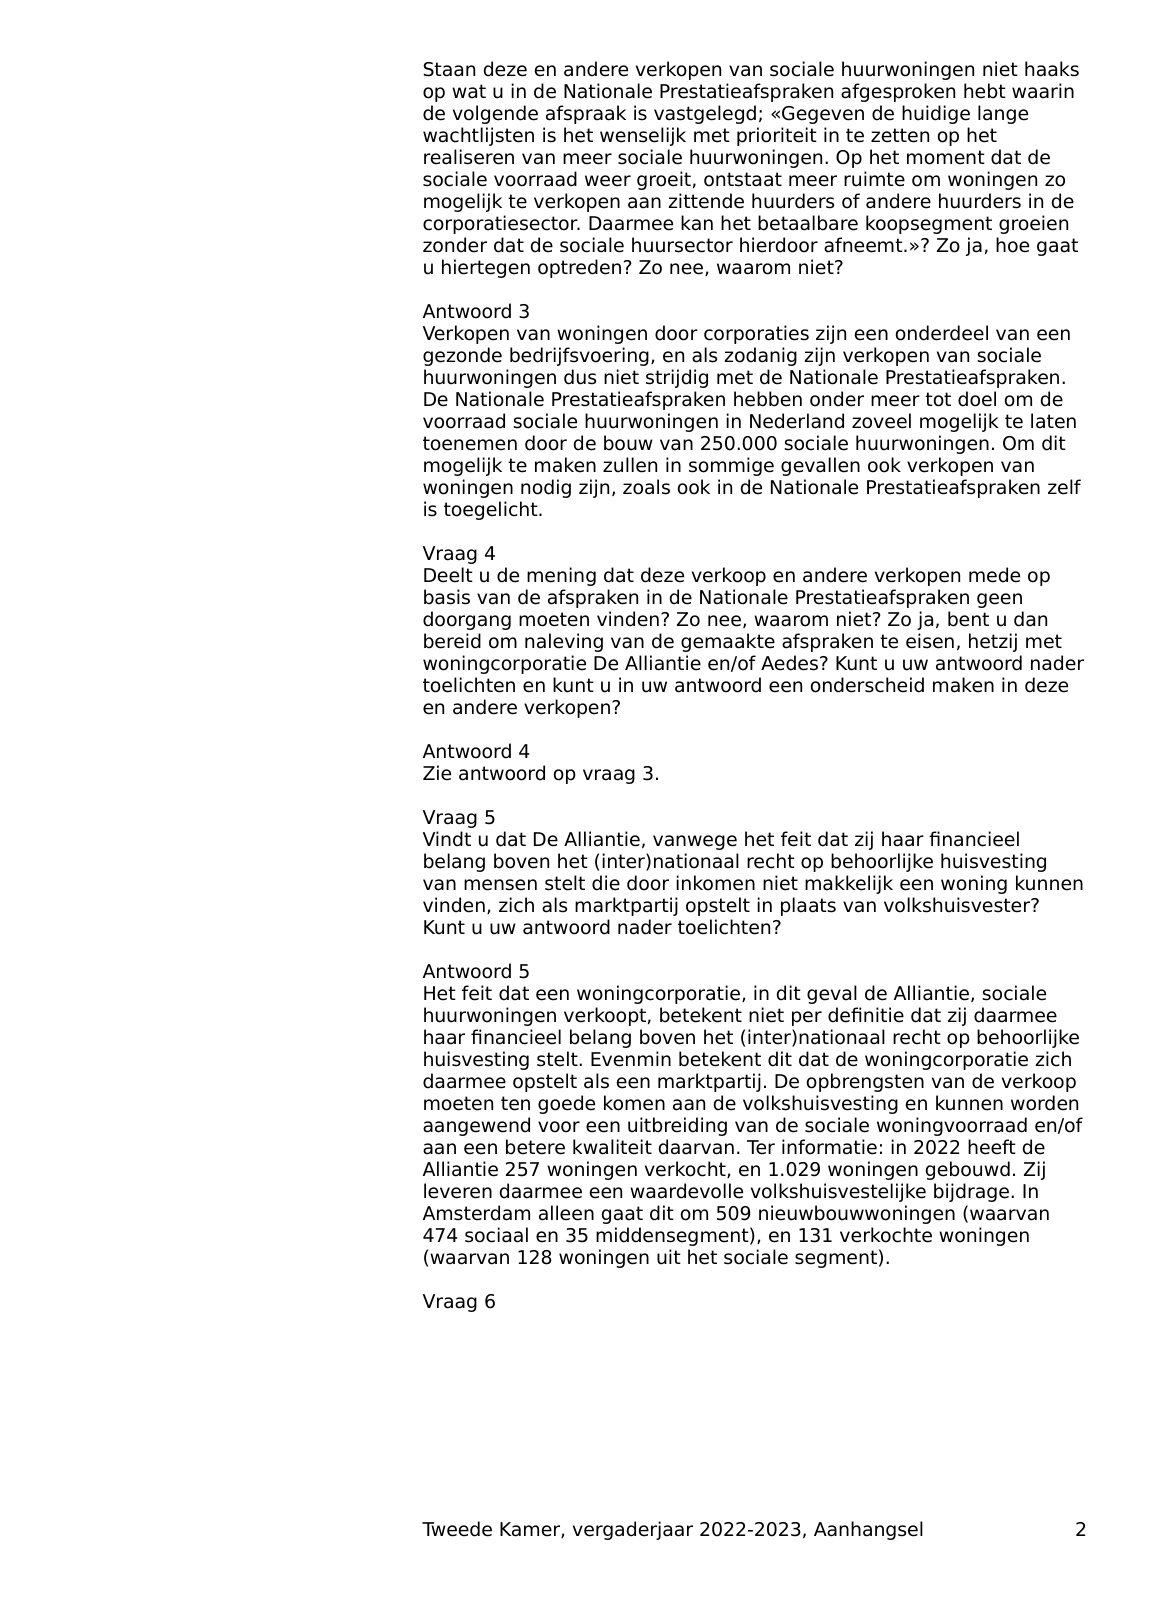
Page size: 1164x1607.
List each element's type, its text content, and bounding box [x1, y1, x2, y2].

text Staan deze en andere verkopen van sociale huurwoningen niet haaks op wat u in de Nationale Prestatieafspraken afgesproken hebt waarin de volgende afspraak is vastgelegd; «Gegeven de huidige lange wachtlijsten is het wenselijk met prioriteit in te zetten op het realiseren van meer sociale huurwoningen. Op het moment dat de sociale voorraad weer groeit, ontstaat meer ruimte om woningen zo mogelijk te verkopen aan zittende huurders of andere huurders in de corporatiesector. Daarmee kan het betaalbare koopsegment groeien zonder dat de sociale huursector hierdoor afneemt.»? Zo ja, hoe gaat u hiertegen optreden? Zo nee, waarom niet? [422, 59, 1087, 279]
text Vindt u dat De Alliantie, vanwege het feit dat zij haar financieel belang boven het (inter)nationaal recht op behoorlijke huisvesting van mensen stelt die door inkomen niet makkelijk een woning kunnen vinden, zich als marktpartij opstelt in plaats van volkshuisvester? Kunt u uw antwoord nader toelichten? [422, 829, 1087, 939]
text Antwoord 4 [422, 741, 1087, 763]
text Vraag 4 [422, 543, 1087, 565]
text Deelt u de mening dat deze verkoop en andere verkopen mede op basis van de afspraken in de Nationale Prestatieafspraken geen doorgang moeten vinden? Zo nee, waarom niet? Zo ja, bent u dan bereid om naleving van de gemaakte afspraken te eisen, hetzij met woningcorporatie De Alliantie en/of Aedes? Kunt u uw antwoord nader toelichten en kunt u in uw antwoord een onderscheid maken in deze en andere verkopen? [422, 565, 1087, 719]
text Antwoord 3 [422, 301, 1087, 323]
text Zie antwoord op vraag 3. [422, 763, 1087, 785]
text Vraag 5 [422, 807, 1087, 829]
text Vraag 6 [422, 1291, 1087, 1313]
text Antwoord 5 [422, 961, 1087, 983]
text Verkopen van woningen door corporaties zijn een onderdeel van een gezonde bedrijfsvoering, en als zodanig zijn verkopen van sociale huurwoningen dus niet strijdig met de Nationale Prestatieafspraken. De Nationale Prestatieafspraken hebben onder meer tot doel om de voorraad sociale huurwoningen in Nederland zoveel mogelijk te laten toenemen door de bouw van 250.000 sociale huurwoningen. Om dit mogelijk te maken zullen in sommige gevallen ook verkopen van woningen nodig zijn, zoals ook in de Nationale Prestatieafspraken zelf is toegelicht. [422, 323, 1087, 521]
text Het feit dat een woningcorporatie, in dit geval de Alliantie, sociale huurwoningen verkoopt, betekent niet per definitie dat zij daarmee haar financieel belang boven het (inter)nationaal recht op behoorlijke huisvesting stelt. Evenmin betekent dit dat de woningcorporatie zich daarmee opstelt als een marktpartij. De opbrengsten van de verkoop moeten ten goede komen aan de volkshuisvesting en kunnen worden aangewend voor een uitbreiding van de sociale woningvoorraad en/of aan een betere kwaliteit daarvan. Ter informatie: in 2022 heeft de Alliantie 257 woningen verkocht, en 1.029 woningen gebouwd. Zij leveren daarmee een waardevolle volkshuisvestelijke bijdrage. In Amsterdam alleen gaat dit om 509 nieuwbouwwoningen (waarvan 474 sociaal en 35 middensegment), en 131 verkochte woningen (waarvan 128 woningen uit het sociale segment). [422, 983, 1087, 1269]
